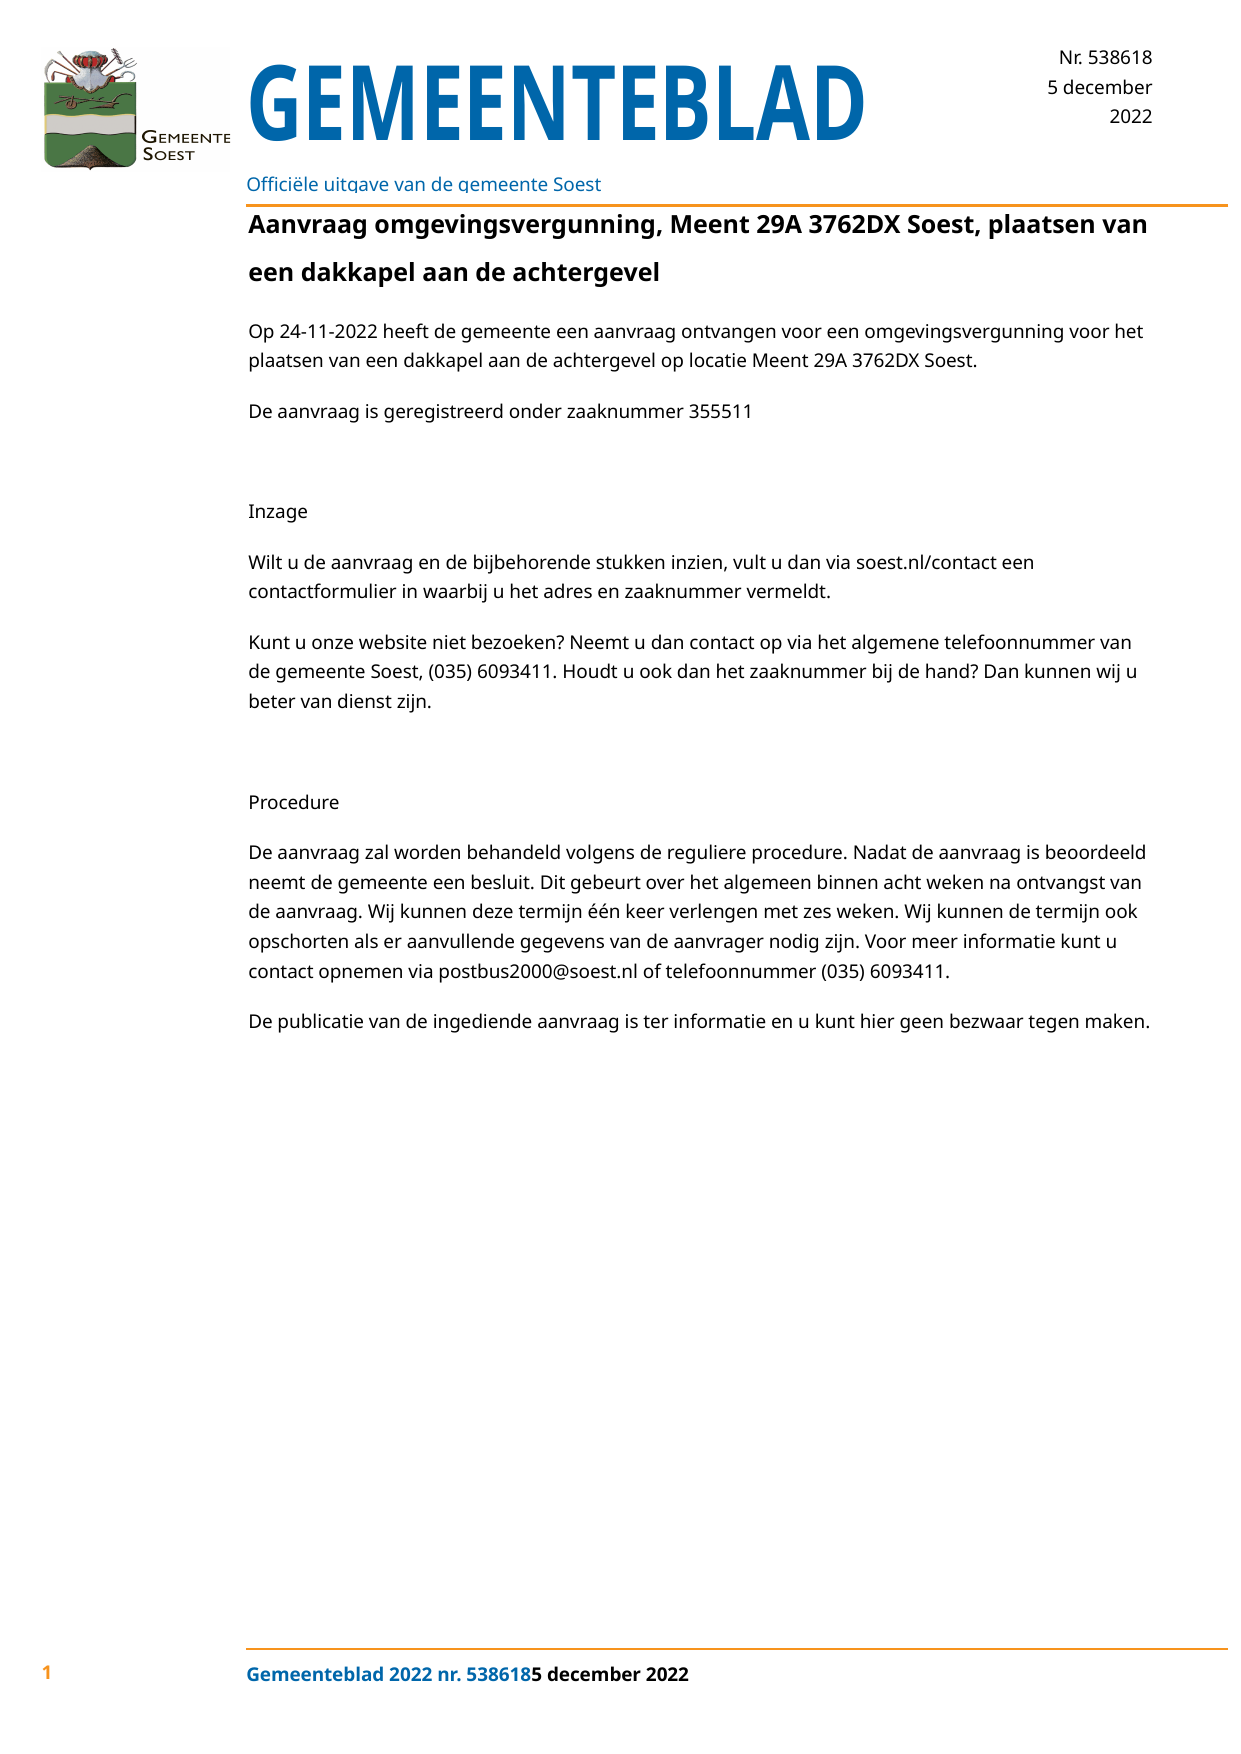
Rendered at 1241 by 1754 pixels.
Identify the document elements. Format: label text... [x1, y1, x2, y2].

text Aanvraag omgevingsvergunning, Meent 29A 3762DX Soest, plaatsen van een dakkapel aan de achtergevel [248, 207, 1152, 288]
text De publicatie van de ingediende aanvraag is ter informatie en u kunt hier geen bezwaar tegen maken. [248, 1008, 1152, 1034]
text Op 24-11-2022 heeft de gemeente een aanvraag ontvangen voor een omgevingsvergunning voor het plaatsen van een dakkapel aan de achtergevel op locatie Meent 29A 3762DX Soest. [248, 318, 1152, 373]
text Kunt u onze website niet bezoeken? Neemt u dan contact op via het algemene telefoonnummer van de gemeente Soest, (035) 6093411. Houdt u ook dan het zaaknummer bij de hand? Dan kunnen wij u beter van dienst zijn. [248, 629, 1152, 714]
text Procedure [248, 789, 1152, 815]
text Inzage [248, 499, 1152, 524]
text De aanvraag zal worden behandeld volgens de reguliere procedure. Nadat de aanvraag is beoordeeld neemt de gemeente een besluit. Dit gebeurt over het algemeen binnen acht weken na ontvangst van de aanvraag. Wij kunnen deze termijn één keer verlengen met zes weken. Wij kunnen de termijn ook opschorten als er aanvullende gegevens van de aanvrager nodig zijn. Voor meer informatie kunt u contact opnemen via postbus2000@soest.nl of telefoonnummer (035) 6093411. [248, 839, 1152, 984]
text De aanvraag is geregistreerd onder zaaknummer 355511 [248, 398, 1152, 424]
picture [41, 47, 231, 172]
text Wilt u de aanvraag en de bijbehorende stukken inzien, vult u dan via soest.nl/contact een contactformulier in waarbij u het adres en zaaknummer vermeldt. [248, 549, 1152, 604]
